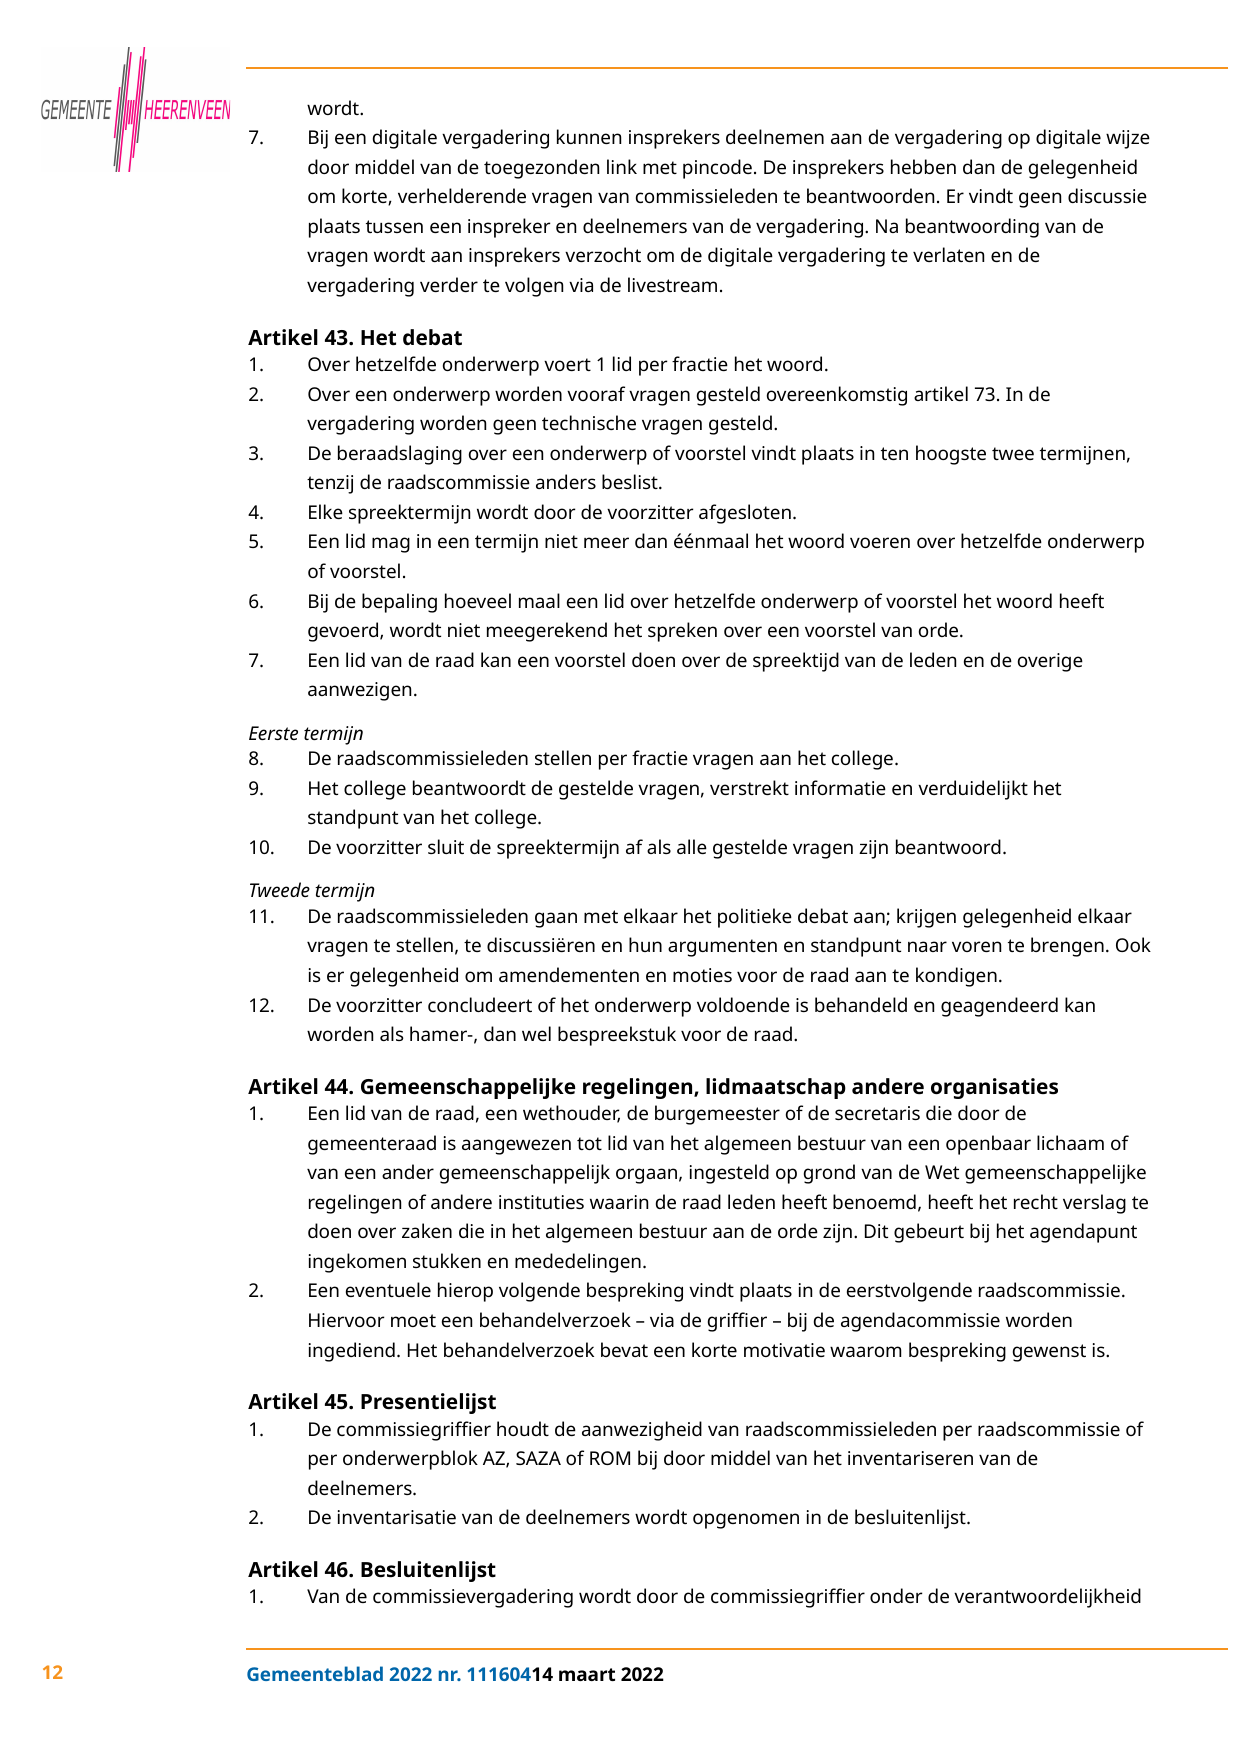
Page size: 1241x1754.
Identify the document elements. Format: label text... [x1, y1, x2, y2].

list De commissiegriffier houdt de aanwezigheid van raadscommissieleden per raadscommissie of per onderwerpblok AZ, SAZA of ROM bij door middel van het inventariseren van de deelnemers. [248, 1416, 1152, 1501]
list Een lid van de raad, een wethouder, de burgemeester of de secretaris die door de gemeenteraad is aangewezen tot lid van het algemeen bestuur van een openbaar lichaam of van een ander gemeenschappelijk orgaan, ingesteld op grond van de Wet gemeenschappelijke regelingen of andere instituties waarin de raad leden heeft benoemd, heeft het recht verslag te doen over zaken die in het algemeen bestuur aan de orde zijn. Dit gebeurt bij het agendapunt ingekomen stukken en mededelingen. [248, 1100, 1152, 1274]
list Bij een digitale vergadering kunnen insprekers deelnemen aan de vergadering op digitale wijze door middel van de toegezonden link met pincode. De insprekers hebben dan de gelegenheid om korte, verhelderende vragen van commissieleden te beantwoorden. Er vindt geen discussie plaats tussen een inspreker en deelnemers van de vergadering. Na beantwoording van de vragen wordt aan insprekers verzocht om de digitale vergadering te verlaten en de vergadering verder te volgen via de livestream. [248, 124, 1152, 298]
list Over hetzelfde onderwerp voert 1 lid per fractie het woord. [248, 351, 1152, 377]
text Eerste termijn [248, 720, 1152, 745]
picture [41, 47, 231, 172]
list Een lid mag in een termijn niet meer dan éénmaal het woord voeren over hetzelfde onderwerp of voorstel. [248, 529, 1152, 584]
text Artikel 43. Het debat [248, 323, 1152, 351]
list wordt. [248, 95, 1152, 121]
list De voorzitter concludeert of het onderwerp voldoende is behandeld en geagendeerd kan worden als hamer-, dan wel bespreekstuk voor de raad. [248, 992, 1152, 1047]
list Het college beantwoordt de gestelde vragen, verstrekt informatie en verduidelijkt het standpunt van het college. [248, 775, 1152, 830]
list De raadscommissieleden stellen per fractie vragen aan het college. [248, 745, 1152, 771]
list Een lid van de raad kan een voorstel doen over de spreektijd van de leden en de overige aanwezigen. [248, 647, 1152, 702]
list De raadscommissieleden gaan met elkaar het politieke debat aan; krijgen gelegenheid elkaar vragen te stellen, te discussiëren en hun argumenten en standpunt naar voren te brengen. Ook is er gelegenheid om amendementen en moties voor de raad aan te kondigen. [248, 903, 1152, 988]
list Over een onderwerp worden vooraf vragen gesteld overeenkomstig artikel 73. In de vergadering worden geen technische vragen gesteld. [248, 381, 1152, 436]
list De inventarisatie van de deelnemers wordt opgenomen in de besluitenlijst. [248, 1504, 1152, 1530]
list De voorzitter sluit de spreektermijn af als alle gestelde vragen zijn beantwoord. [248, 834, 1152, 860]
list Elke spreektermijn wordt door de voorzitter afgesloten. [248, 499, 1152, 525]
text Tweede termijn [248, 877, 1152, 903]
text Artikel 45. Presentielijst [248, 1387, 1152, 1416]
text Artikel 46. Besluitenlijst [248, 1555, 1152, 1583]
list Bij de bepaling hoeveel maal een lid over hetzelfde onderwerp of voorstel het woord heeft gevoerd, wordt niet meegerekend het spreken over een voorstel van orde. [248, 588, 1152, 643]
list Een eventuele hierop volgende bespreking vindt plaats in de eerstvolgende raadscommissie. Hiervoor moet een behandelverzoek – via de griffier – bij de agendacommissie worden ingediend. Het behandelverzoek bevat een korte motivatie waarom bespreking gewenst is. [248, 1278, 1152, 1363]
list De beraadslaging over een onderwerp of voorstel vindt plaats in ten hoogste twee termijnen, tenzij de raadscommissie anders beslist. [248, 440, 1152, 495]
text Artikel 44. Gemeenschappelijke regelingen, lidmaatschap andere organisaties [248, 1072, 1152, 1100]
list Van de commissievergadering wordt door de commissiegriffier onder de verantwoordelijkheid [248, 1583, 1152, 1609]
